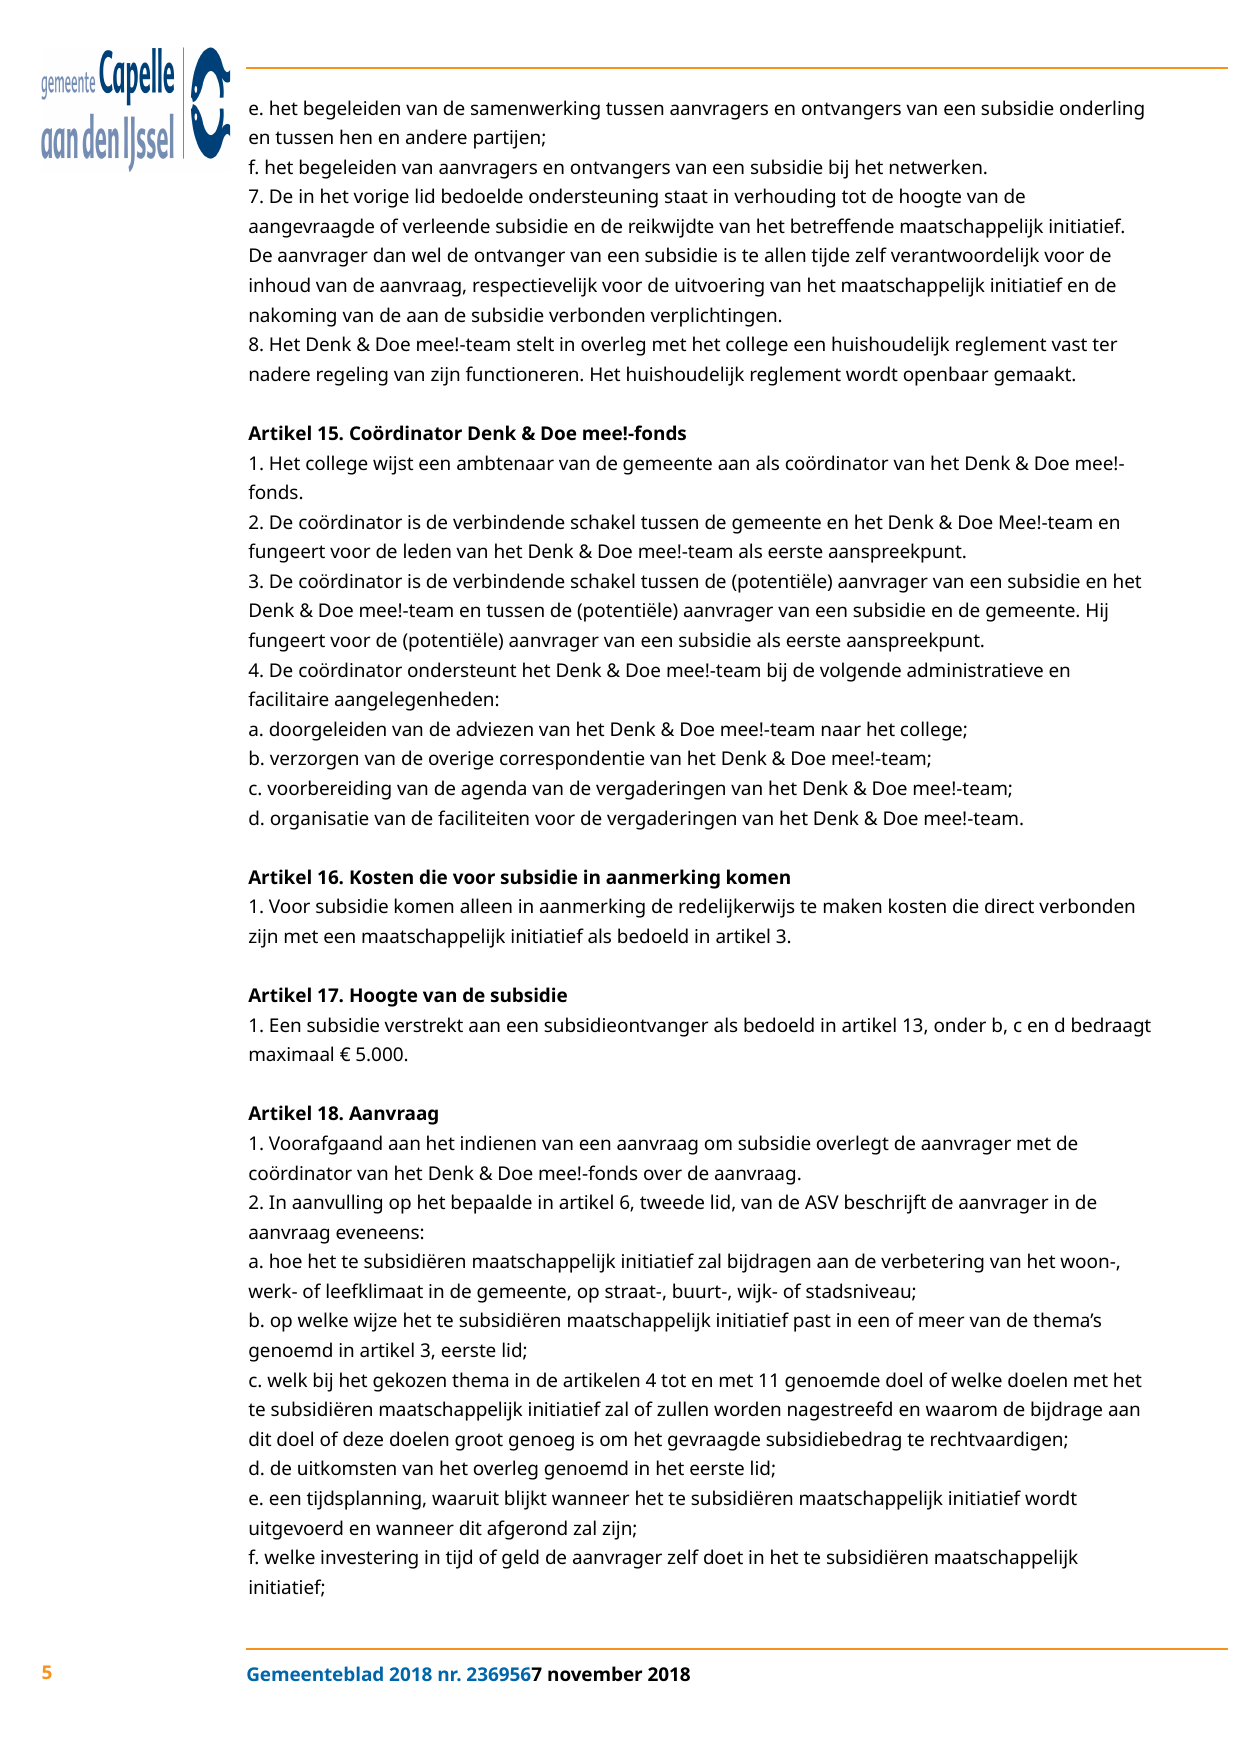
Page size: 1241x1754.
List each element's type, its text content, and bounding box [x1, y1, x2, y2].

text b. verzorgen van de overige correspondentie van het Denk & Doe mee!-team; [248, 746, 1152, 771]
text 1. Het college wijst een ambtenaar van de gemeente aan als coördinator van het Denk & Doe mee!-fonds. [248, 450, 1152, 505]
text Artikel 15. Coördinator Denk & Doe mee!-fonds [248, 420, 1152, 446]
text Artikel 16. Kosten die voor subsidie in aanmerking komen [248, 864, 1152, 890]
text d. organisatie van de faciliteiten voor de vergaderingen van het Denk & Doe mee!-team. [248, 805, 1152, 831]
text c. welk bij het gekozen thema in de artikelen 4 tot en met 11 genoemde doel of welke doelen met het te subsidiëren maatschappelijk initiatief zal of zullen worden nagestreefd en waarom de bijdrage aan dit doel of deze doelen groot genoeg is om het gevraagde subsidiebedrag te rechtvaardigen; [248, 1367, 1152, 1452]
text c. voorbereiding van de agenda van de vergaderingen van het Denk & Doe mee!-team; [248, 775, 1152, 801]
text 1. Voorafgaand aan het indienen van een aanvraag om subsidie overlegt de aanvrager met de coördinator van het Denk & Doe mee!-fonds over de aanvraag. [248, 1130, 1152, 1186]
text a. hoe het te subsidiëren maatschappelijk initiatief zal bijdragen aan de verbetering van het woon-, werk- of leefklimaat in de gemeente, op straat-, buurt-, wijk- of stadsniveau; [248, 1248, 1152, 1304]
text b. op welke wijze het te subsidiëren maatschappelijk initiatief past in een of meer van de thema’s genoemd in artikel 3, eerste lid; [248, 1308, 1152, 1363]
text f. het begeleiden van aanvragers en ontvangers van een subsidie bij het netwerken. [248, 154, 1152, 180]
text Artikel 17. Hoogte van de subsidie [248, 982, 1152, 1008]
text 1. Een subsidie verstrekt aan een subsidieontvanger als bedoeld in artikel 13, onder b, c en d bedraagt maximaal € 5.000. [248, 1012, 1152, 1067]
text Artikel 18. Aanvraag [248, 1101, 1152, 1126]
text 2. De coördinator is de verbindende schakel tussen de gemeente en het Denk & Doe Mee!-team en fungeert voor de leden van het Denk & Doe mee!-team als eerste aanspreekpunt. [248, 509, 1152, 564]
text f. welke investering in tijd of geld de aanvrager zelf doet in het te subsidiëren maatschappelijk initiatief; [248, 1544, 1152, 1600]
text 7. De in het vorige lid bedoelde ondersteuning staat in verhouding tot de hoogte van de aangevraagde of verleende subsidie en de reikwijdte van het betreffende maatschappelijk initiatief. De aanvrager dan wel de ontvanger van een subsidie is te allen tijde zelf verantwoordelijk voor de inhoud van de aanvraag, respectievelijk voor de uitvoering van het maatschappelijk initiatief en de nakoming van de aan de subsidie verbonden verplichtingen. [248, 183, 1152, 328]
text d. de uitkomsten van het overleg genoemd in het eerste lid; [248, 1456, 1152, 1481]
text a. doorgeleiden van de adviezen van het Denk & Doe mee!-team naar het college; [248, 716, 1152, 742]
text 4. De coördinator ondersteunt het Denk & Doe mee!-team bij de volgende administratieve en facilitaire aangelegenheden: [248, 657, 1152, 712]
text e. het begeleiden van de samenwerking tussen aanvragers en ontvangers van een subsidie onderling en tussen hen en andere partijen; [248, 95, 1152, 150]
text 1. Voor subsidie komen alleen in aanmerking de redelijkerwijs te maken kosten die direct verbonden zijn met een maatschappelijk initiatief als bedoeld in artikel 3. [248, 893, 1152, 949]
text 8. Het Denk & Doe mee!-team stelt in overleg met het college een huishoudelijk reglement vast ter nadere regeling van zijn functioneren. Het huishoudelijk reglement wordt openbaar gemaakt. [248, 331, 1152, 387]
text 2. In aanvulling op het bepaalde in artikel 6, tweede lid, van de ASV beschrijft de aanvrager in de aanvraag eveneens: [248, 1189, 1152, 1245]
text e. een tijdsplanning, waaruit blijkt wanneer het te subsidiëren maatschappelijk initiatief wordt uitgevoerd en wanneer dit afgerond zal zijn; [248, 1485, 1152, 1541]
picture [41, 47, 231, 172]
text 3. De coördinator is de verbindende schakel tussen de (potentiële) aanvrager van een subsidie en het Denk & Doe mee!-team en tussen de (potentiële) aanvrager van een subsidie en de gemeente. Hij fungeert voor de (potentiële) aanvrager van een subsidie als eerste aanspreekpunt. [248, 568, 1152, 653]
